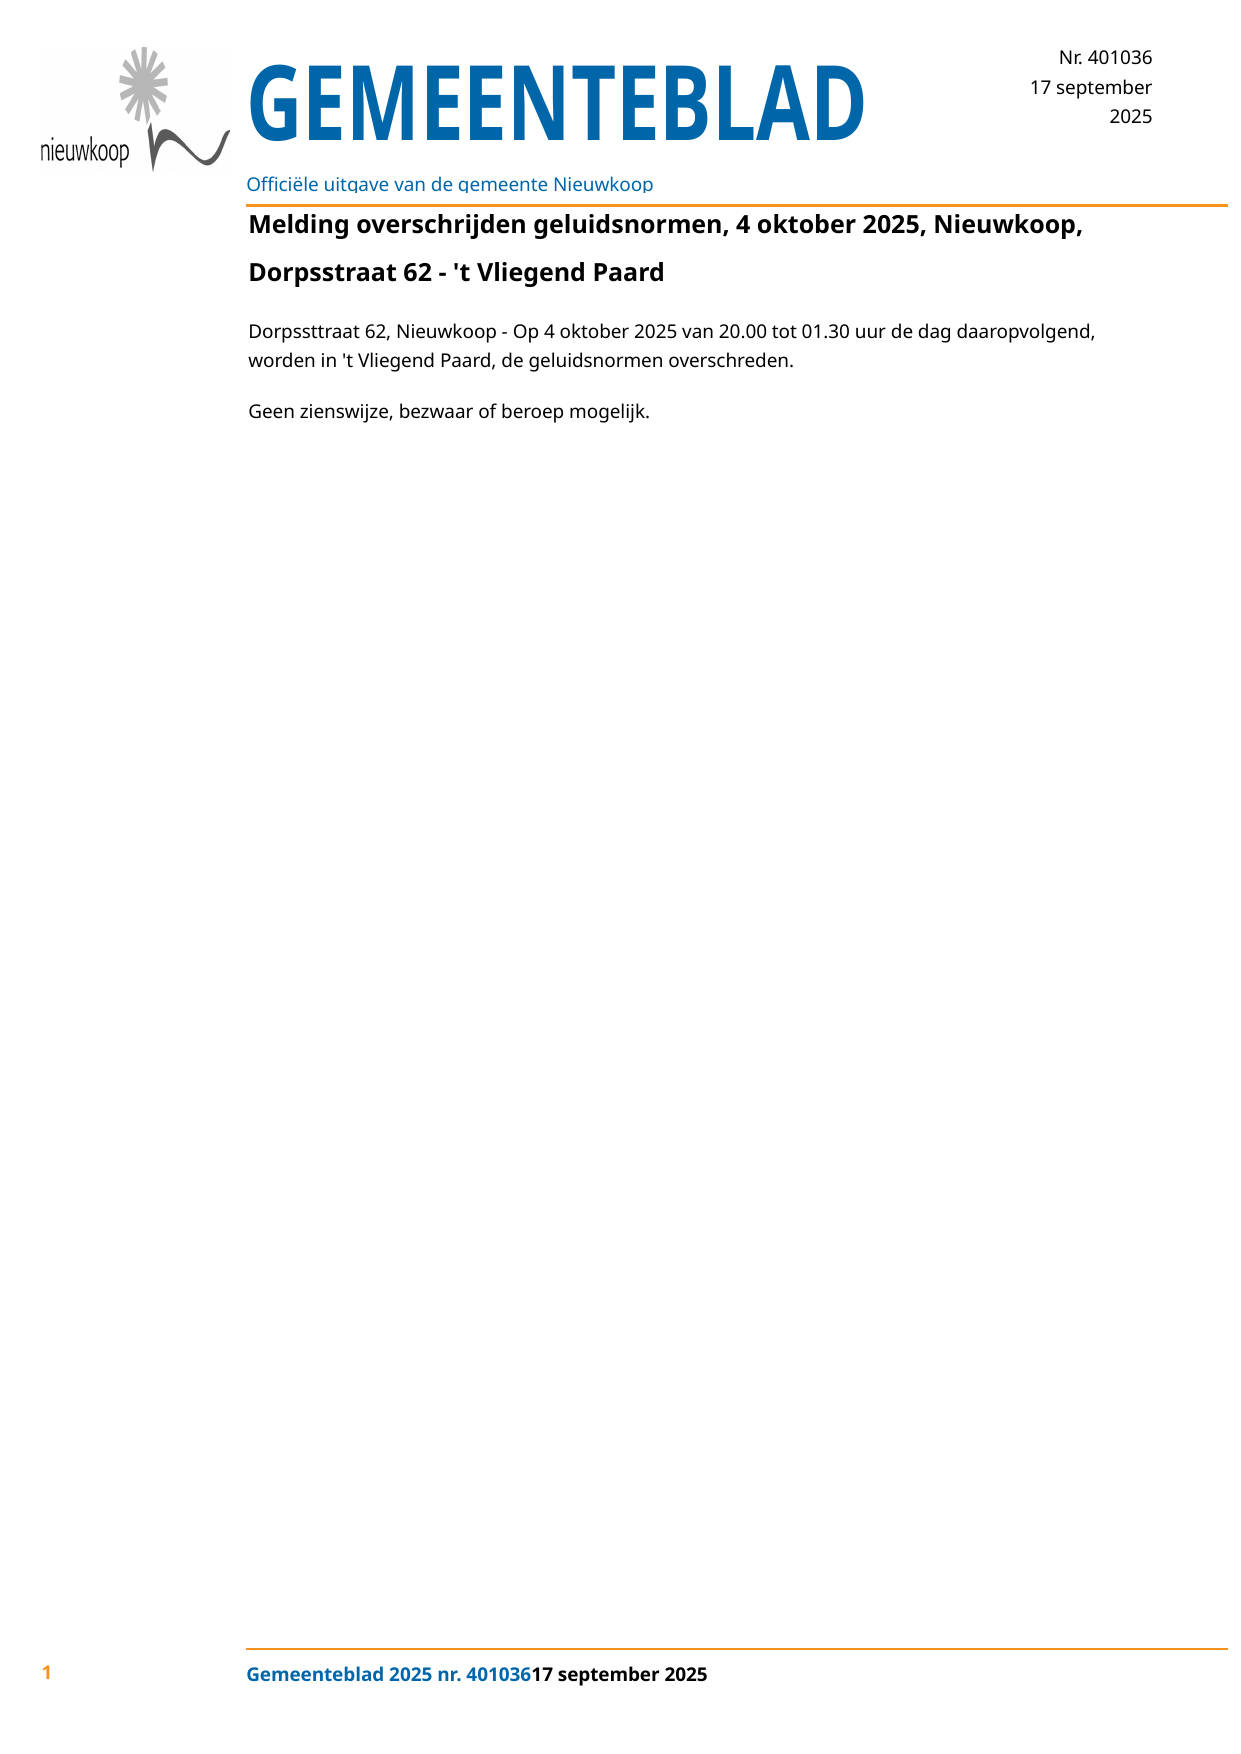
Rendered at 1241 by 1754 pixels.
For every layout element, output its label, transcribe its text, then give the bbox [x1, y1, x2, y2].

text Geen zienswijze, bezwaar of beroep mogelijk. [248, 398, 1152, 424]
text Dorpssttraat 62, Nieuwkoop - Op 4 oktober 2025 van 20.00 tot 01.30 uur de dag daaropvolgend, worden in 't Vliegend Paard, de geluidsnormen overschreden. [248, 318, 1152, 373]
picture [41, 47, 231, 172]
text Melding overschrijden geluidsnormen, 4 oktober 2025, Nieuwkoop, Dorpsstraat 62 - 't Vliegend Paard [248, 207, 1152, 288]
